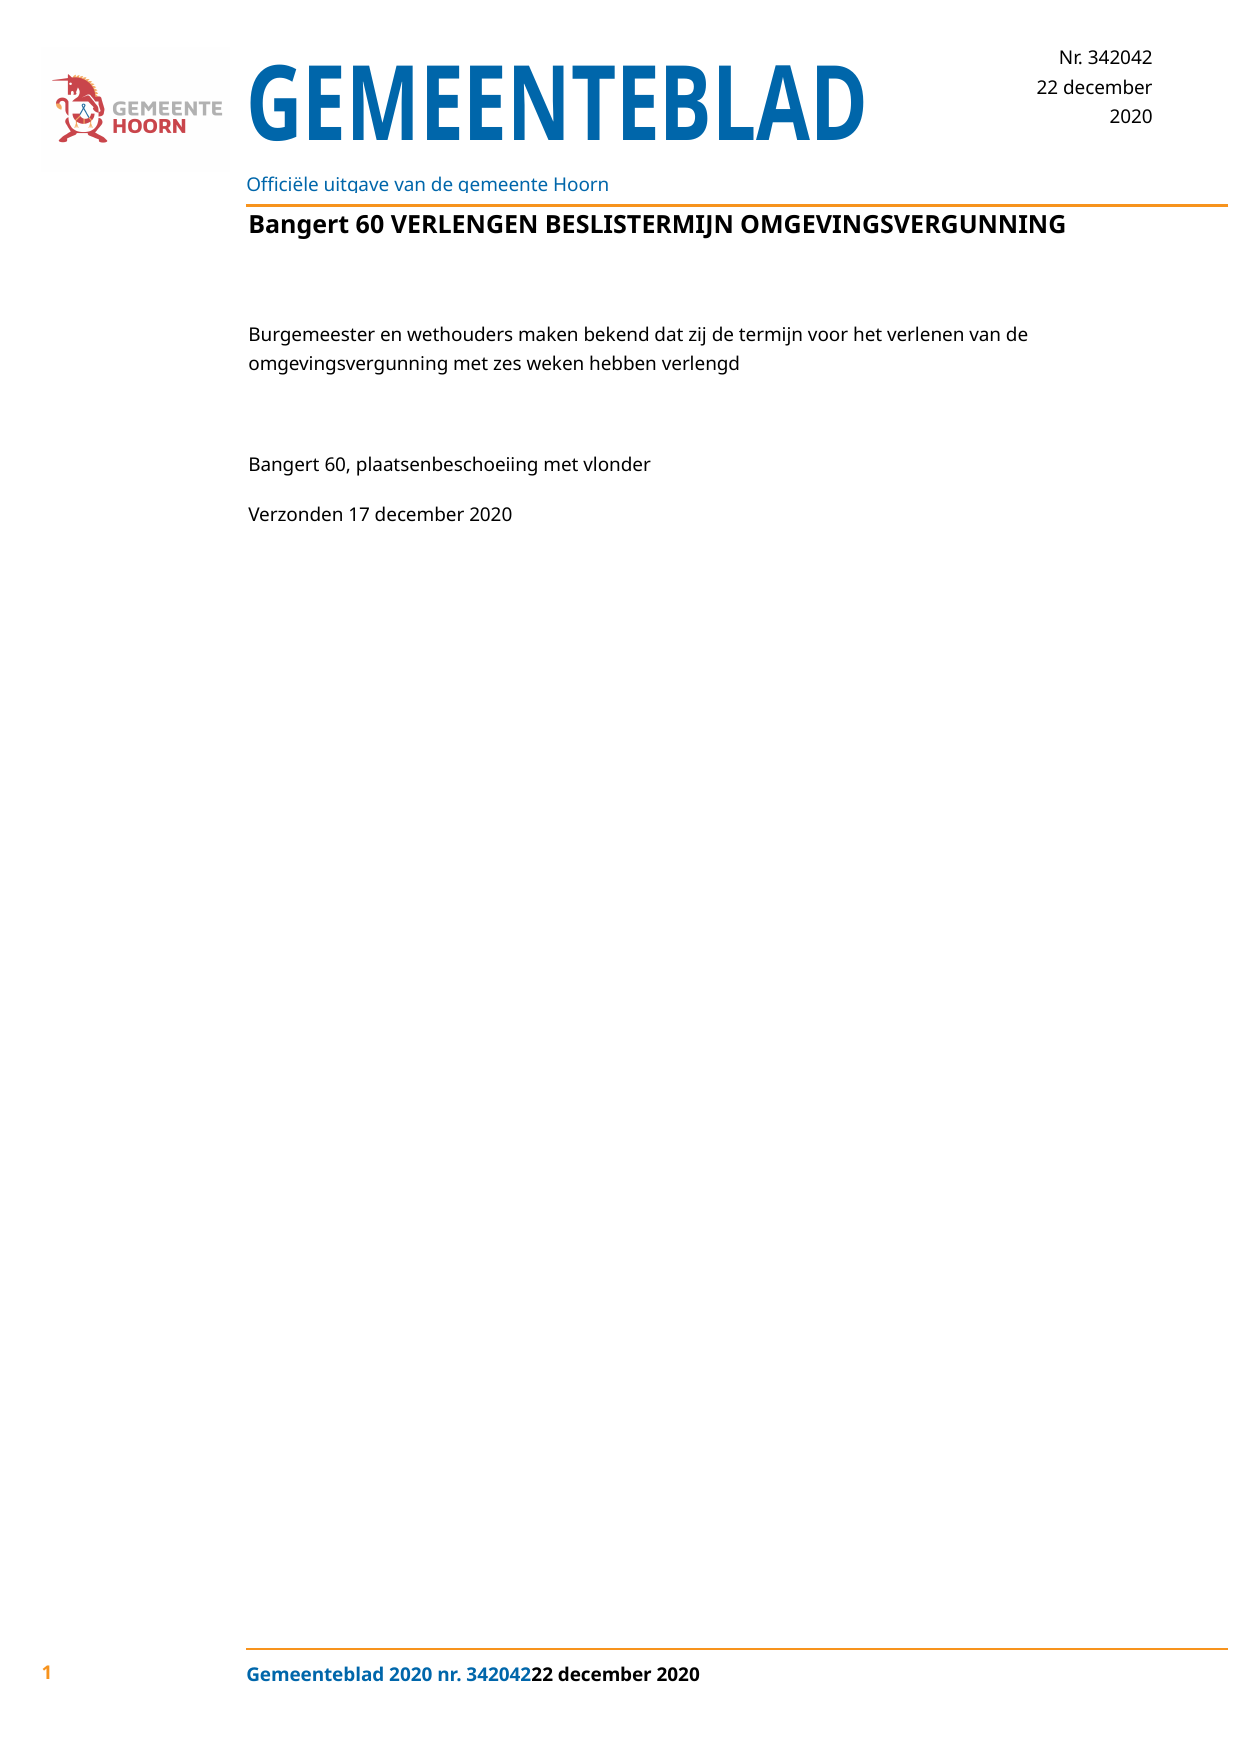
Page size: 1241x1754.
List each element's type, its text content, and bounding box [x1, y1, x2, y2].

text Verzonden 17 december 2020 [248, 502, 1152, 527]
text Bangert 60, plaatsenbeschoeiing met vlonder [248, 451, 1152, 477]
text Bangert 60 VERLENGEN BESLISTERMIJN OMGEVINGSVERGUNNING [248, 207, 1152, 241]
text Burgemeester en wethouders maken bekend dat zij de termijn voor het verlenen van de omgevingsvergunning met zes weken hebben verlengd [248, 321, 1152, 376]
picture [41, 47, 231, 172]
